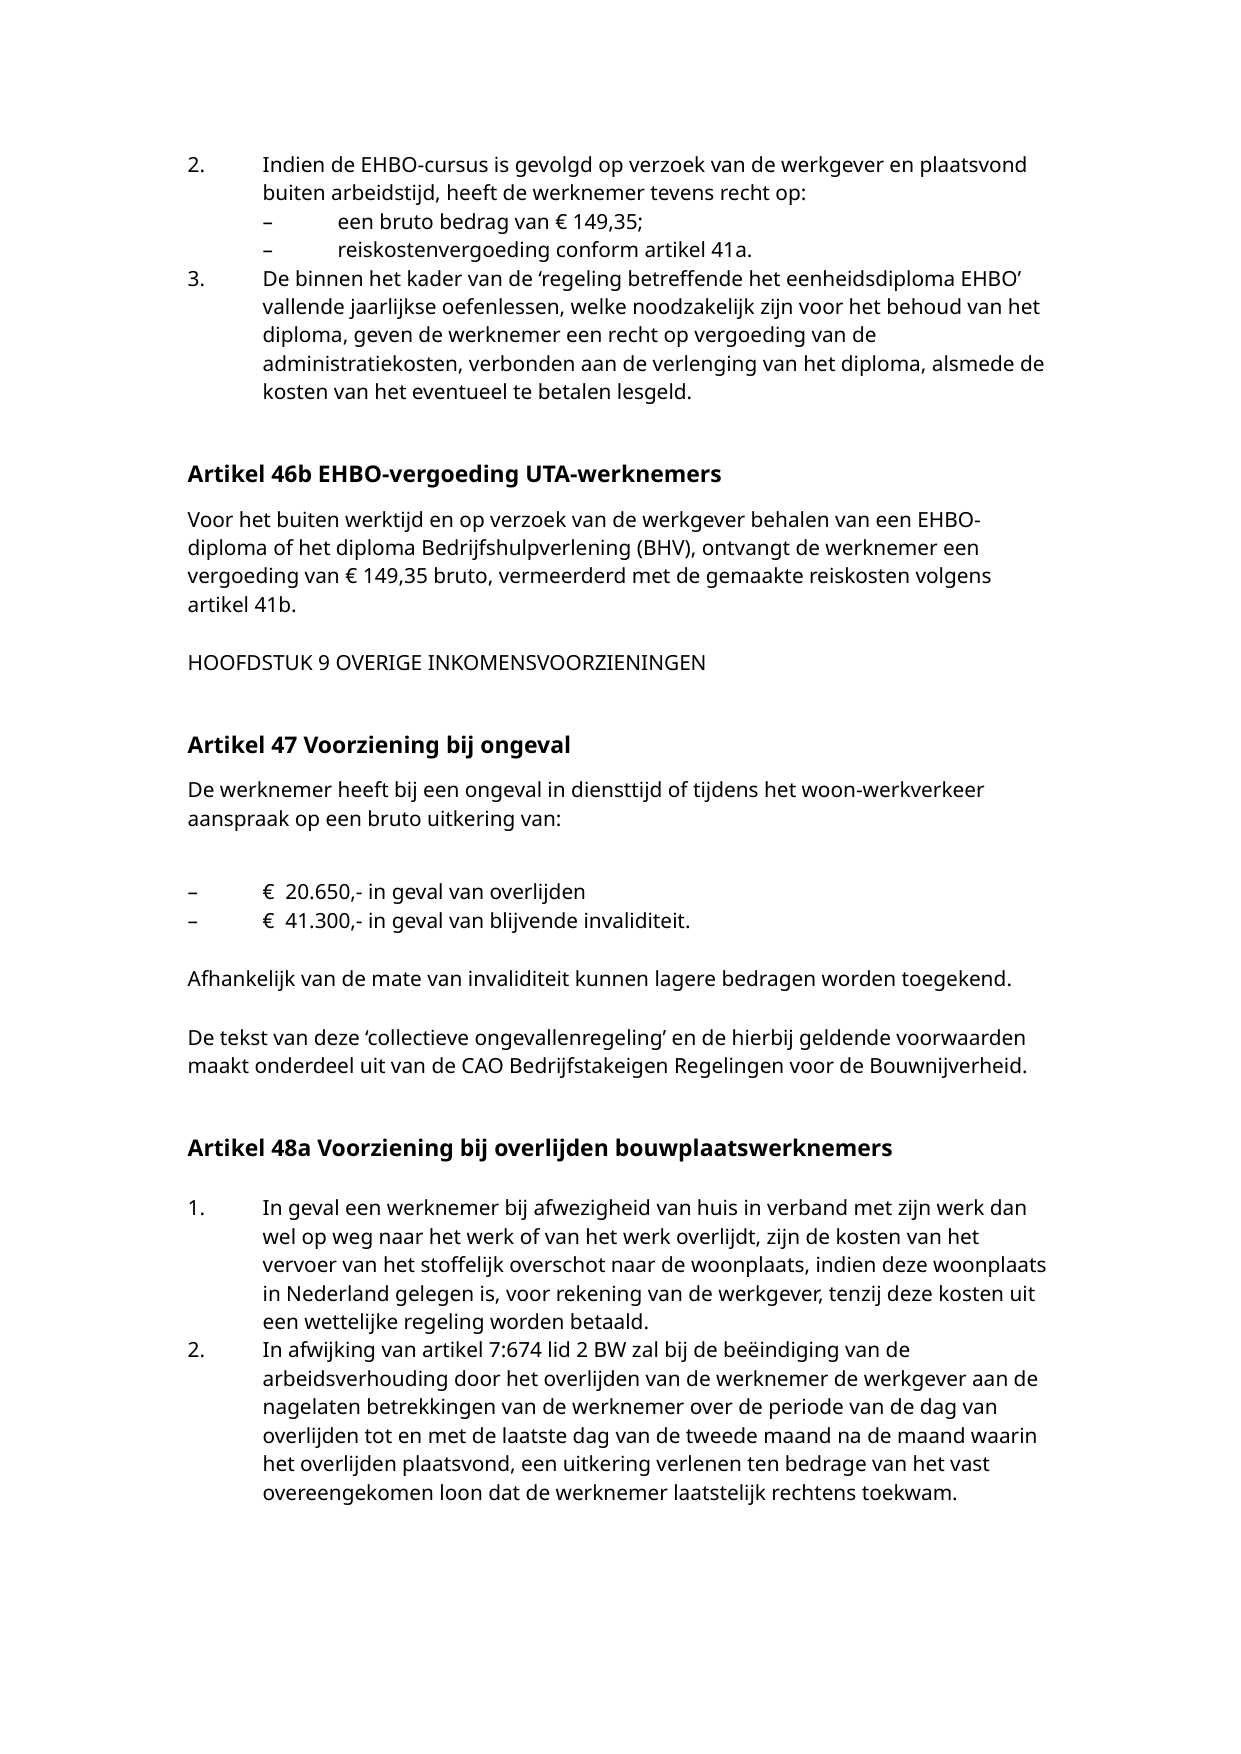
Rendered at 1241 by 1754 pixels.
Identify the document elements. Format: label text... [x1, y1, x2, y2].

subtitle Artikel 47 Voorziening bij ongeval [187, 729, 1053, 761]
list Indien de EHBO-cursus is gevolgd op verzoek van de werkgever en plaatsvond buiten arbeidstijd, heeft de werknemer tevens recht op: [187, 150, 1053, 207]
list In geval een werknemer bij afwezigheid van huis in verband met zijn werk dan wel op weg naar het werk of van het werk overlijdt, zijn de kosten van het vervoer van het stoffelijk overschot naar de woonplaats, indien deze woonplaats in Nederland gelegen is, voor rekening van de werkgever, tenzij deze kosten uit een wettelijke regeling worden betaald. [187, 1193, 1053, 1336]
list € 41.300,- in geval van blijvende invaliditeit. [187, 906, 1053, 934]
list reiskostenvergoeding conform artikel 41a. [262, 235, 1053, 264]
list een bruto bedrag van € 149,35; [262, 207, 1053, 235]
subtitle Artikel 48a Voorziening bij overlijden bouwplaatswerknemers [187, 1132, 1053, 1163]
subtitle Artikel 46b EHBO-vergoeding UTA-werknemers [187, 458, 1053, 490]
text Voor het buiten werktijd en op verzoek van de werkgever behalen van een EHBO-diploma of het diploma Bedrijfshulpverlening (BHV), ontvangt de werknemer een vergoeding van € 149,35 bruto, vermeerderd met de gemaakte reiskosten volgens artikel 41b. [187, 505, 1053, 618]
list In afwijking van artikel 7:674 lid 2 BW zal bij de beëindiging van de arbeidsverhouding door het overlijden van de werknemer de werkgever aan de nagelaten betrekkingen van de werknemer over de periode van de dag van overlijden tot en met de laatste dag van de tweede maand na de maand waarin het overlijden plaatsvond, een uitkering verlenen ten bedrage van het vast overeengekomen loon dat de werknemer laatstelijk rechtens toekwam. [187, 1336, 1053, 1506]
subtitle HOOFDSTUK 9 OVERIGE INKOMENSVOORZIENINGEN [187, 648, 1053, 677]
text De werknemer heeft bij een ongeval in diensttijd of tijdens het woon-werkverkeer aanspraak op een bruto uitkering van: [187, 776, 1053, 832]
text Afhankelijk van de mate van invaliditeit kunnen lagere bedragen worden toegekend. [187, 964, 1053, 993]
list € 20.650,- in geval van overlijden [187, 877, 1053, 906]
list De binnen het kader van de ‘regeling betreffende het eenheidsdiploma EHBO’ vallende jaarlijkse oefenlessen, welke noodzakelijk zijn voor het behoud van het diploma, geven de werknemer een recht op vergoeding van de administratiekosten, verbonden aan de verlenging van het diploma, alsmede de kosten van het eventueel te betalen lesgeld. [187, 264, 1053, 406]
text De tekst van deze ‘collectieve ongevallenregeling’ en de hierbij geldende voorwaarden maakt onderdeel uit van de CAO Bedrijfstakeigen Regelingen voor de Bouwnijverheid. [187, 1023, 1053, 1080]
